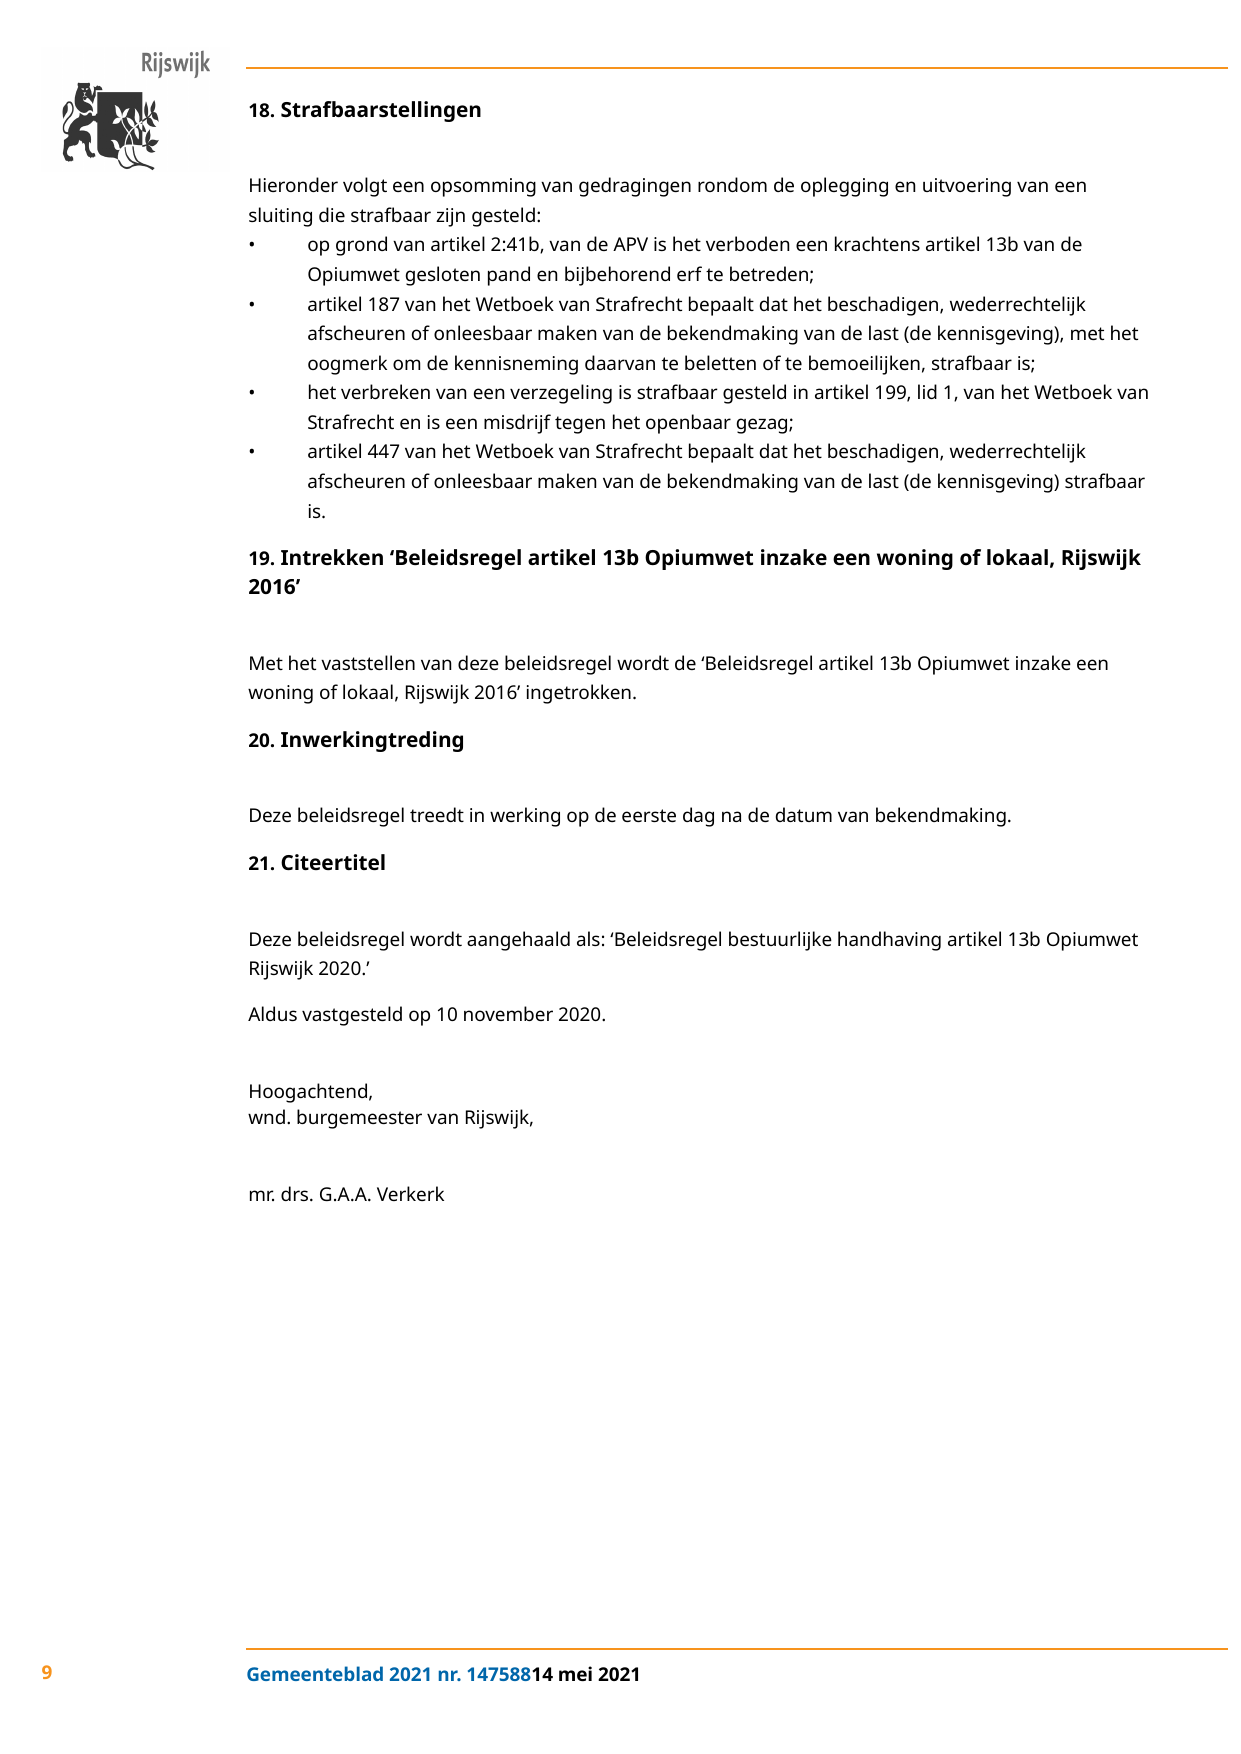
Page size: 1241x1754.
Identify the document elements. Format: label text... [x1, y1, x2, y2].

text Hoogachtend, [248, 1078, 1152, 1104]
list artikel 187 van het Wetboek van Strafrecht bepaalt dat het beschadigen, wederrechtelijk afscheuren of onleesbaar maken van de bekendmaking van de last (de kennisgeving), met het oogmerk om de kennisneming daarvan te beletten of te bemoeilijken, strafbaar is; [248, 291, 1152, 376]
text wnd. burgemeester van Rijswijk, [248, 1104, 1152, 1130]
list artikel 447 van het Wetboek van Strafrecht bepaalt dat het beschadigen, wederrechtelijk afscheuren of onleesbaar maken van de bekendmaking van de last (de kennisgeving) strafbaar is. [248, 439, 1152, 524]
text 18. Strafbaarstellingen [248, 95, 1152, 123]
text Met het vaststellen van deze beleidsregel wordt de ‘Beleidsregel artikel 13b Opiumwet inzake een woning of lokaal, Rijswijk 2016’ ingetrokken. [248, 650, 1152, 705]
text 21. Citeertitel [248, 848, 1152, 877]
text 19. Intrekken ‘Beleidsregel artikel 13b Opiumwet inzake een woning of lokaal, Rijswijk 2016’ [248, 543, 1152, 600]
text Aldus vastgesteld op 10 november 2020. [248, 1001, 1152, 1027]
text Deze beleidsregel treedt in werking op de eerste dag na de datum van bekendmaking. [248, 803, 1152, 828]
text Deze beleidsregel wordt aangehaald als: ‘Beleidsregel bestuurlijke handhaving artikel 13b Opiumwet Rijswijk 2020.’ [248, 926, 1152, 981]
picture [41, 47, 231, 172]
text 20. Inwerkingtreding [248, 725, 1152, 753]
list op grond van artikel 2:41b, van de APV is het verboden een krachtens artikel 13b van de Opiumwet gesloten pand en bijbehorend erf te betreden; [248, 232, 1152, 287]
list het verbreken van een verzegeling is strafbaar gesteld in artikel 199, lid 1, van het Wetboek van Strafrecht en is een misdrijf tegen het openbaar gezag; [248, 379, 1152, 435]
text mr. drs. G.A.A. Verkerk [248, 1181, 1152, 1207]
text Hieronder volgt een opsomming van gedragingen rondom de oplegging en uitvoering van een sluiting die strafbaar zijn gesteld: [248, 172, 1152, 228]
